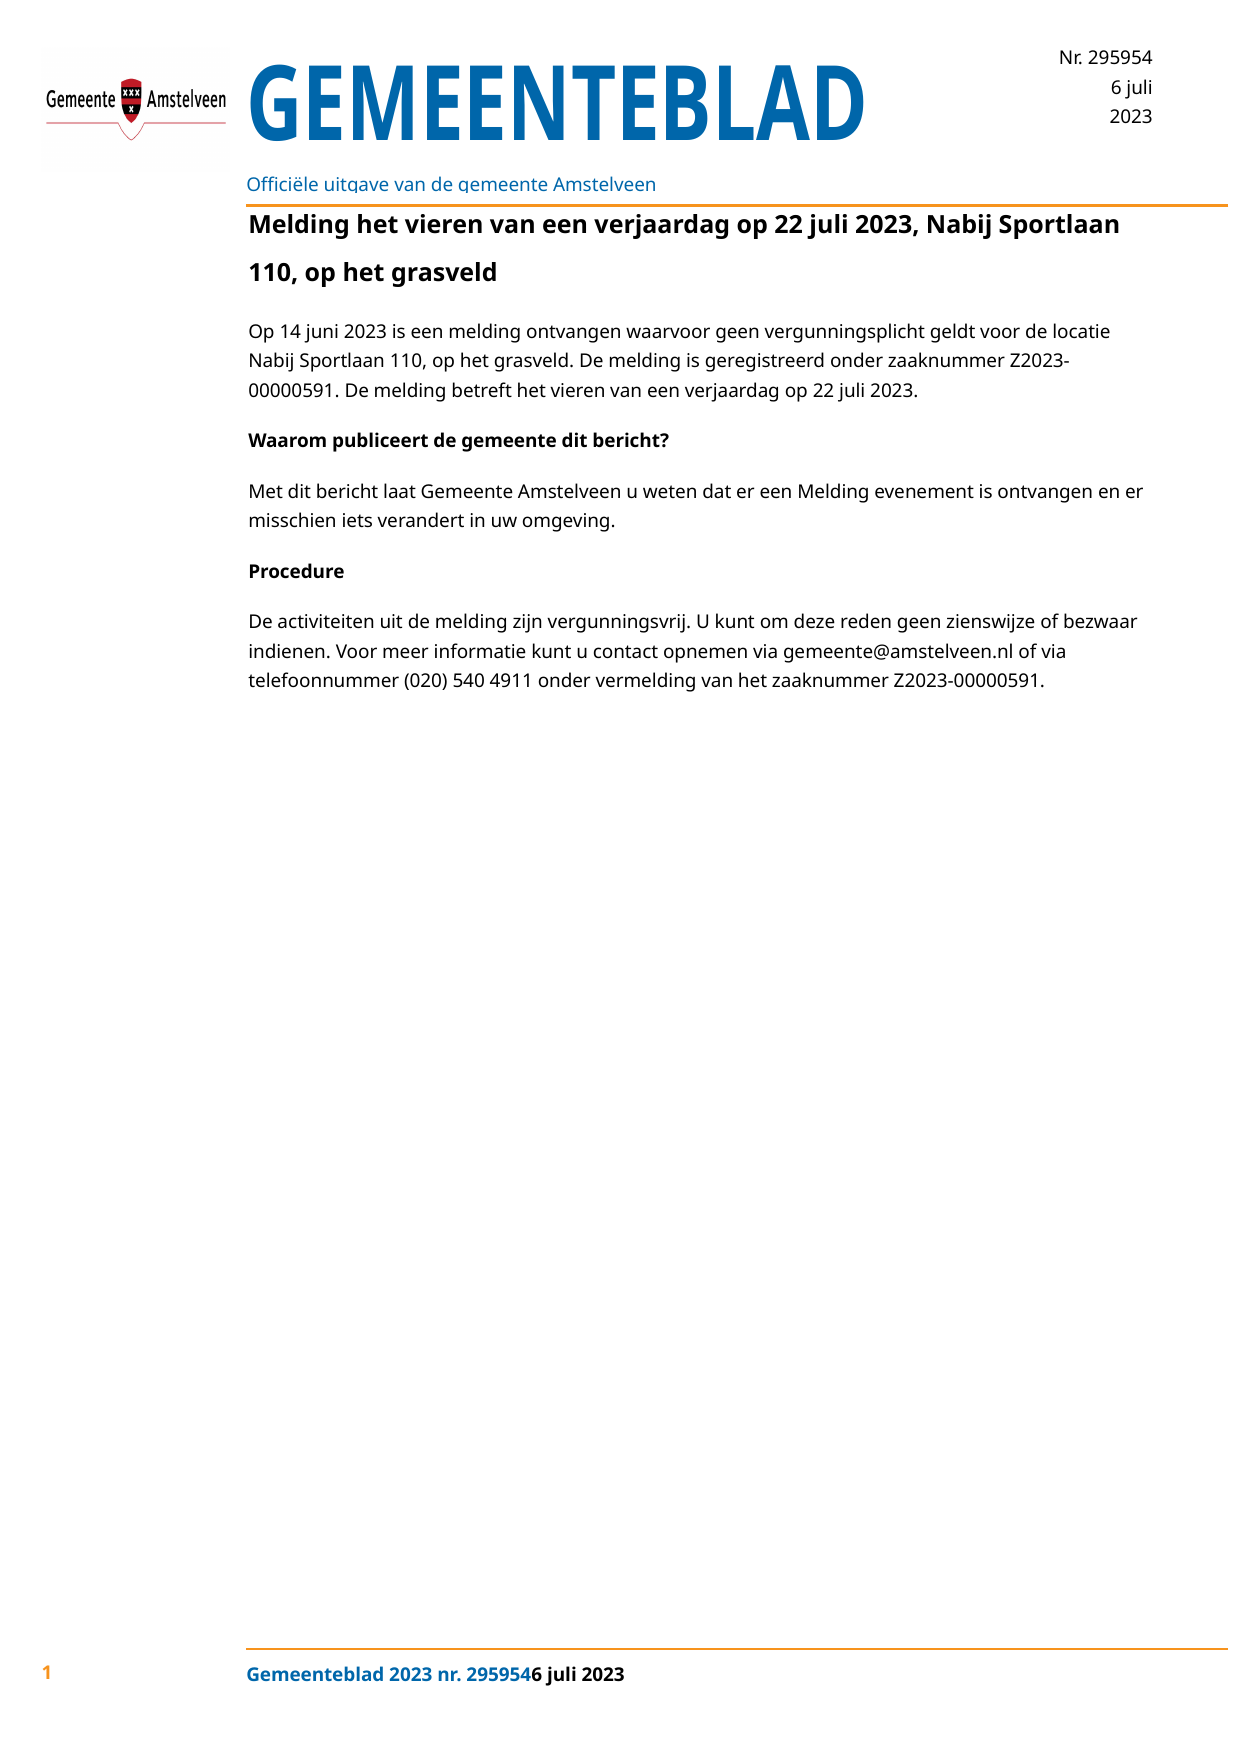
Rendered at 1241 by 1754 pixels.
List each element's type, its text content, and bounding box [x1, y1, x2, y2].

text Met dit bericht laat Gemeente Amstelveen u weten dat er een Melding evenement is ontvangen en er misschien iets verandert in uw omgeving. [248, 478, 1152, 533]
text Procedure [248, 558, 1152, 584]
text Melding het vieren van een verjaardag op 22 juli 2023, Nabij Sportlaan 110, op het grasveld [248, 207, 1152, 288]
text De activiteiten uit de melding zijn vergunningsvrij. U kunt om deze reden geen zienswijze of bezwaar indienen. Voor meer informatie kunt u contact opnemen via gemeente@amstelveen.nl of via telefoonnummer (020) 540 4911 onder vermelding van het zaaknummer Z2023-00000591. [248, 608, 1152, 693]
text Op 14 juni 2023 is een melding ontvangen waarvoor geen vergunningsplicht geldt voor de locatie Nabij Sportlaan 110, op het grasveld. De melding is geregistreerd onder zaaknummer Z2023-00000591. De melding betreft het vieren van een verjaardag op 22 juli 2023. [248, 318, 1152, 403]
text Waarom publiceert de gemeente dit bericht? [248, 427, 1152, 453]
picture [41, 47, 231, 172]
